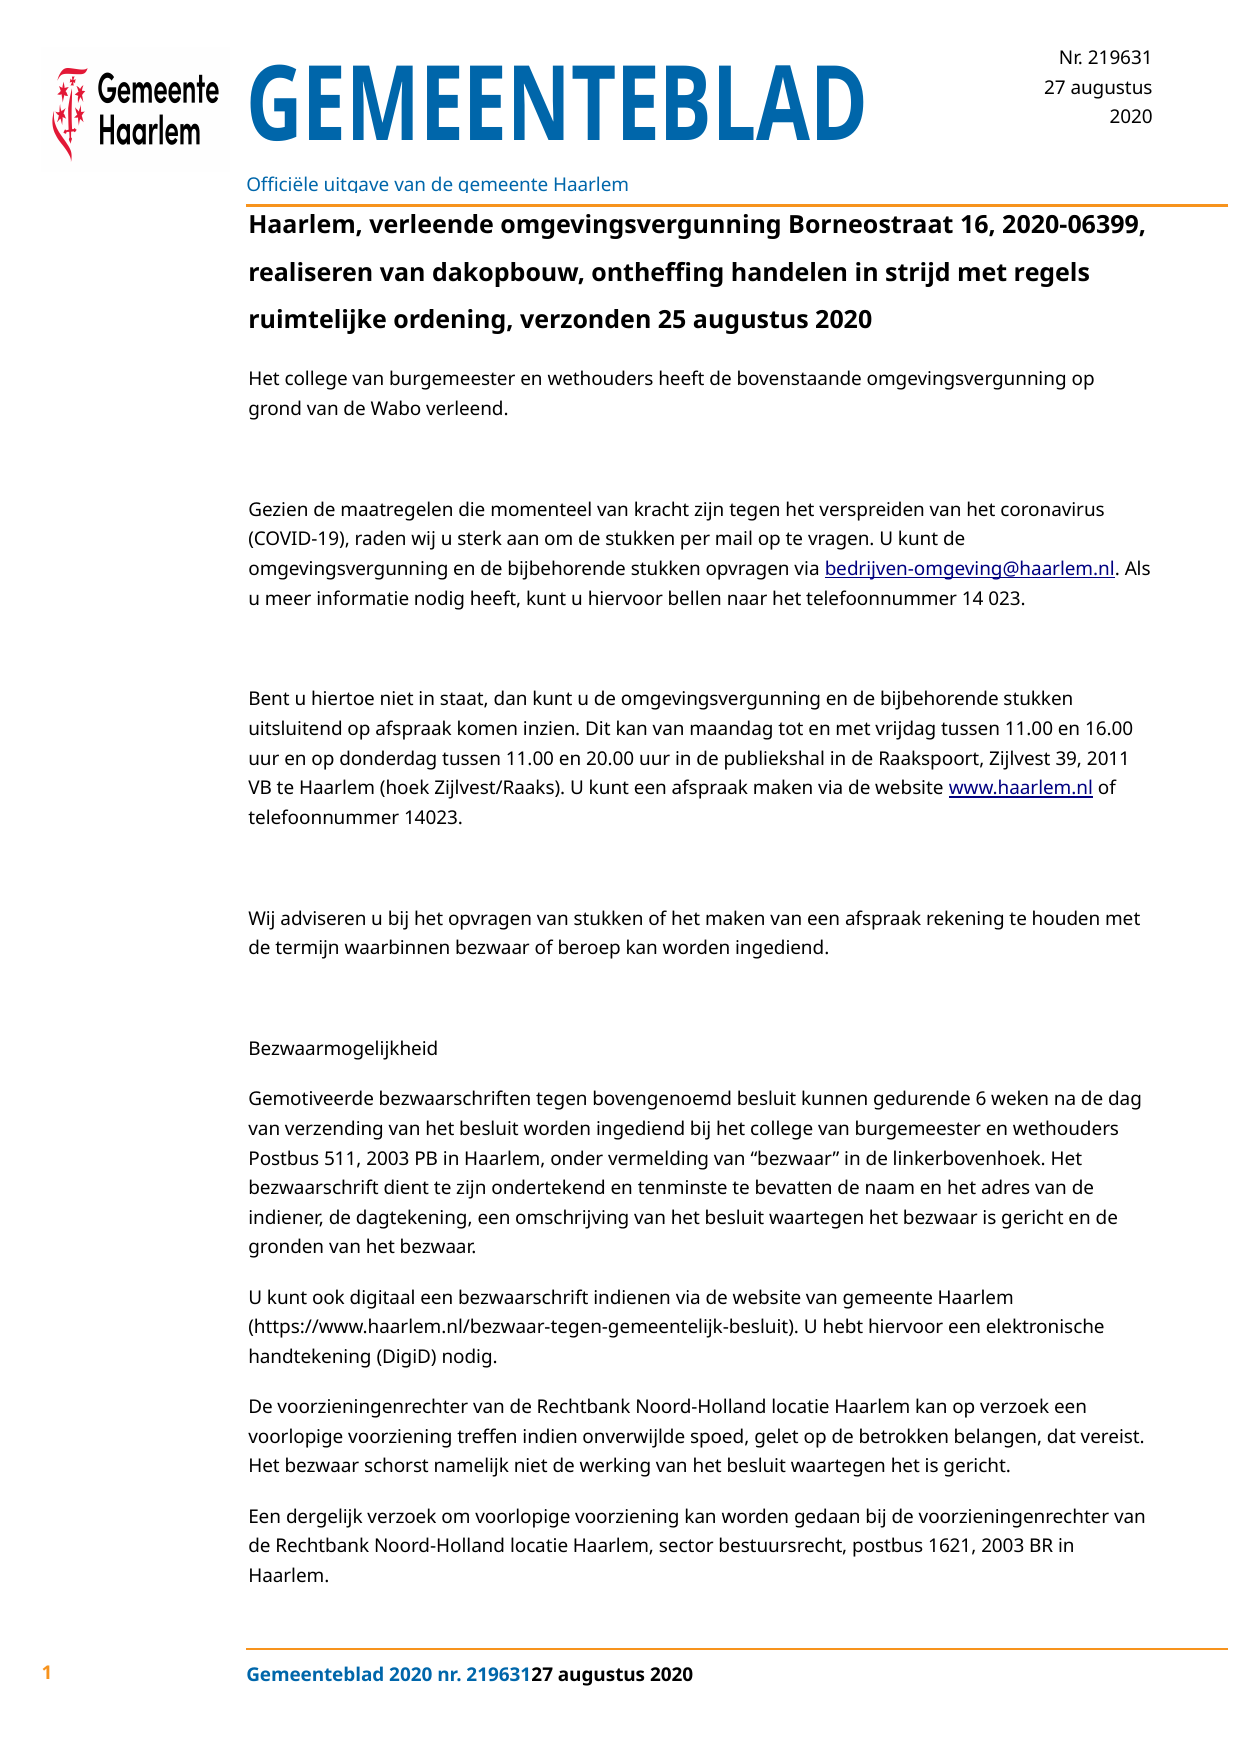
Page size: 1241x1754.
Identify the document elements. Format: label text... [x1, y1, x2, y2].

text De voorzieningenrechter van de Rechtbank Noord-Holland locatie Haarlem kan op verzoek een voorlopige voorziening treffen indien onverwijlde spoed, gelet op de betrokken belangen, dat vereist. Het bezwaar schorst namelijk niet de werking van het besluit waartegen het is gericht. [248, 1393, 1152, 1478]
picture [41, 47, 231, 172]
text Haarlem, verleende omgevingsvergunning Borneostraat 16, 2020-06399, realiseren van dakopbouw, ontheffing handelen in strijd met regels ruimtelijke ordening, verzonden 25 augustus 2020 [248, 207, 1152, 336]
text Bezwaarmogelijkheid [248, 1035, 1152, 1061]
text Het college van burgemeester en wethouders heeft de bovenstaande omgevingsvergunning op grond van de Wabo verleend. [248, 366, 1152, 421]
text Bent u hiertoe niet in staat, dan kunt u de omgevingsvergunning en de bijbehorende stukken uitsluitend op afspraak komen inzien. Dit kan van maandag tot en met vrijdag tussen 11.00 en 16.00 uur en op donderdag tussen 11.00 en 20.00 uur in de publiekshal in de Raakspoort, Zijlvest 39, 2011 VB te Haarlem (hoek Zijlvest/Raaks). U kunt een afspraak maken via de website www.haarlem.nl of telefoonnummer 14023. [248, 686, 1152, 829]
text Wij adviseren u bij het opvragen van stukken of het maken van een afspraak rekening te houden met de termijn waarbinnen bezwaar of beroep kan worden ingediend. [248, 905, 1152, 960]
text Gemotiveerde bezwaarschriften tegen bovengenoemd besluit kunnen gedurende 6 weken na de dag van verzending van het besluit worden ingediend bij het college van burgemeester en wethouders Postbus 511, 2003 PB in Haarlem, onder vermelding van “bezwaar” in de linkerbovenhoek. Het bezwaarschrift dient te zijn ondertekend en tenminste te bevatten de naam en het adres van de indiener, de dagtekening, een omschrijving van het besluit waartegen het bezwaar is gericht en de gronden van het bezwaar. [248, 1086, 1152, 1259]
text U kunt ook digitaal een bezwaarschrift indienen via de website van gemeente Haarlem (https://www.haarlem.nl/bezwaar-tegen-gemeentelijk-besluit). U hebt hiervoor een elektronische handtekening (DigiD) nodig. [248, 1284, 1152, 1369]
text Gezien de maatregelen die momenteel van kracht zijn tegen het verspreiden van het coronavirus (COVID-19), raden wij u sterk aan om de stukken per mail op te vragen. U kunt de omgevingsvergunning en de bijbehorende stukken opvragen via bedrijven-omgeving@haarlem.nl. Als u meer informatie nodig heeft, kunt u hiervoor bellen naar het telefoonnummer 14 023. [248, 496, 1152, 610]
text Een dergelijk verzoek om voorlopige voorziening kan worden gedaan bij de voorzieningenrechter van de Rechtbank Noord-Holland locatie Haarlem, sector bestuursrecht, postbus 1621, 2003 BR in Haarlem. [248, 1503, 1152, 1588]
